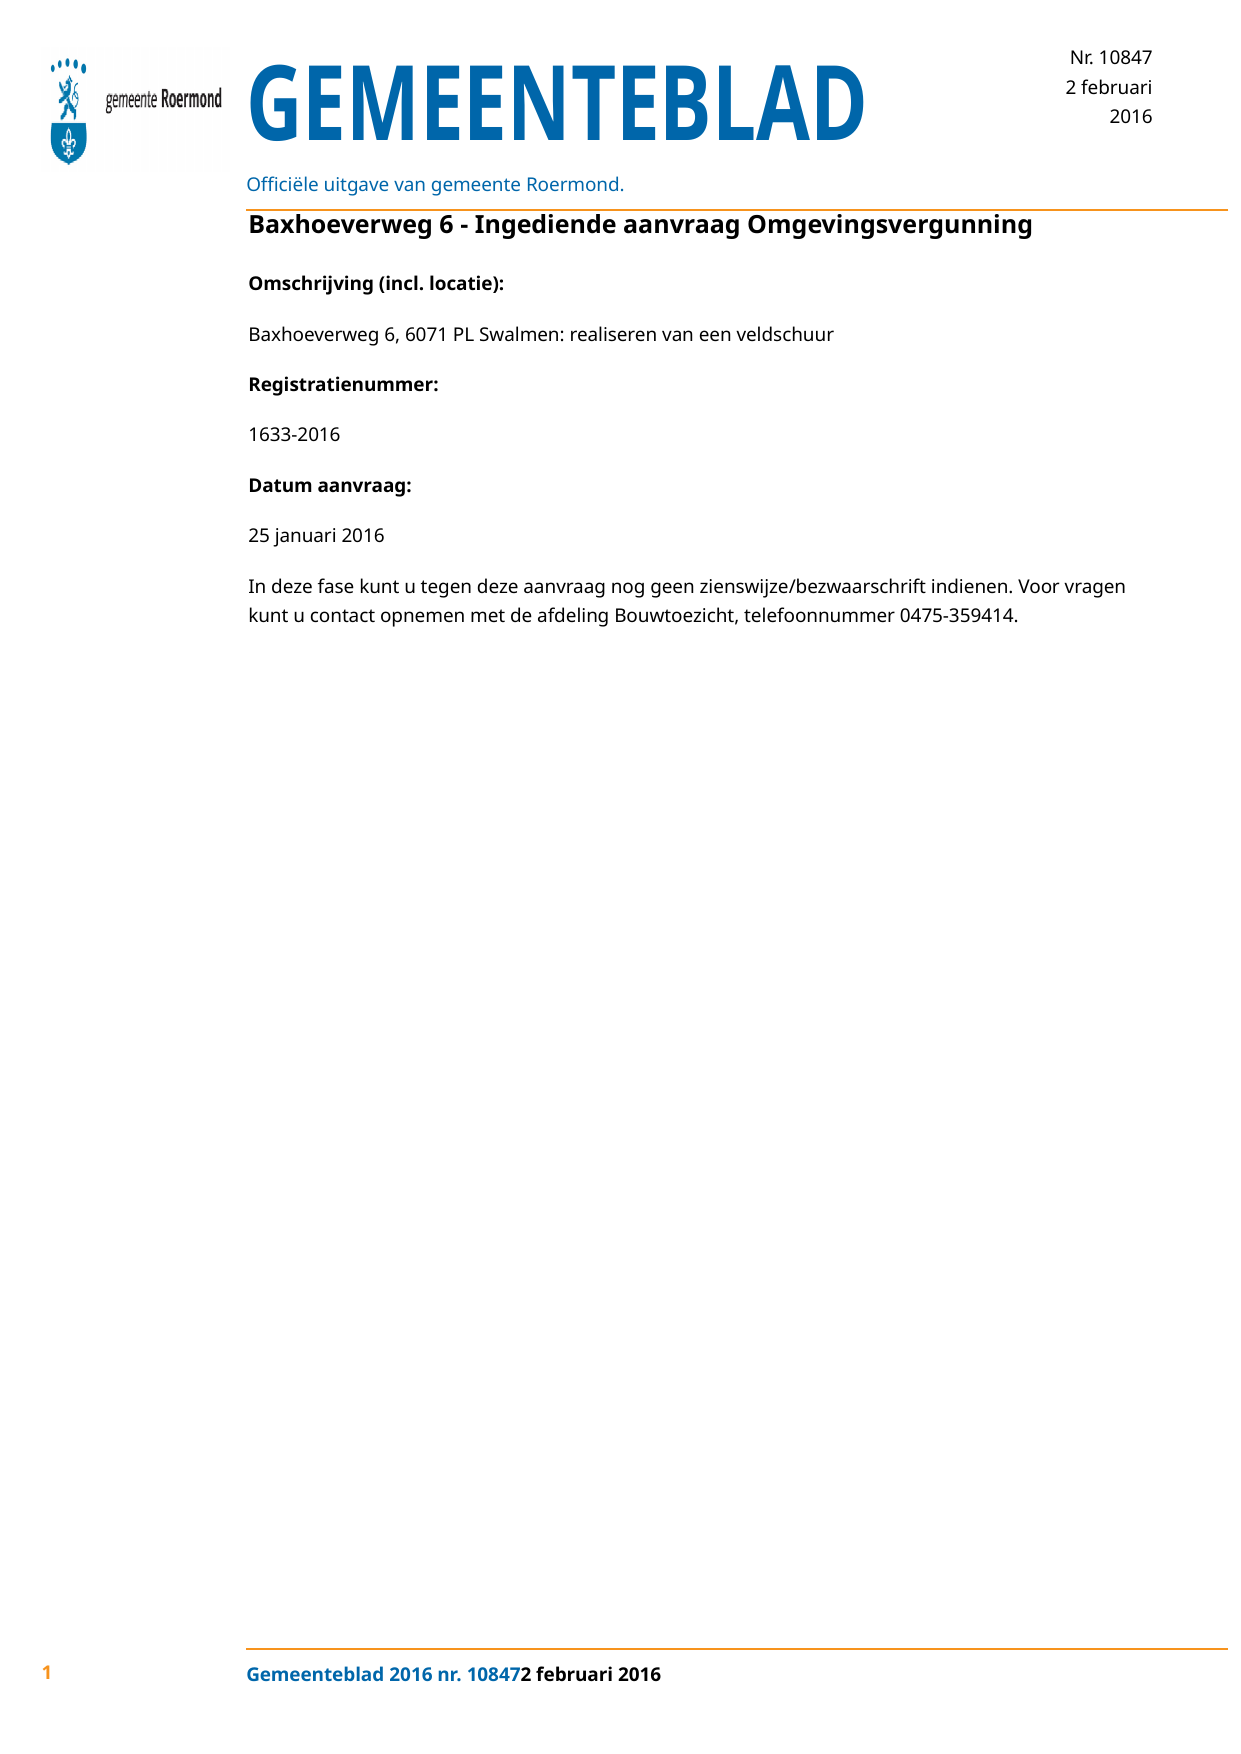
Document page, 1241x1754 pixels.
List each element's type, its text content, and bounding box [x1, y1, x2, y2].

text Registratienummer: [248, 371, 1152, 397]
text 25 januari 2016 [248, 522, 1152, 548]
text 1633-2016 [248, 422, 1152, 447]
picture [41, 47, 231, 172]
text Baxhoeverweg 6 - Ingediende aanvraag Omgevingsvergunning [248, 211, 1152, 241]
text Baxhoeverweg 6, 6071 PL Swalmen: realiseren van een veldschuur [248, 321, 1152, 346]
text Omschrijving (incl. locatie): [248, 270, 1152, 296]
text In deze fase kunt u tegen deze aanvraag nog geen zienswijze/bezwaarschrift indienen. Voor vragen kunt u contact opnemen met de afdeling Bouwtoezicht, telefoonnummer 0475-359414. [248, 573, 1152, 628]
text Datum aanvraag: [248, 472, 1152, 498]
